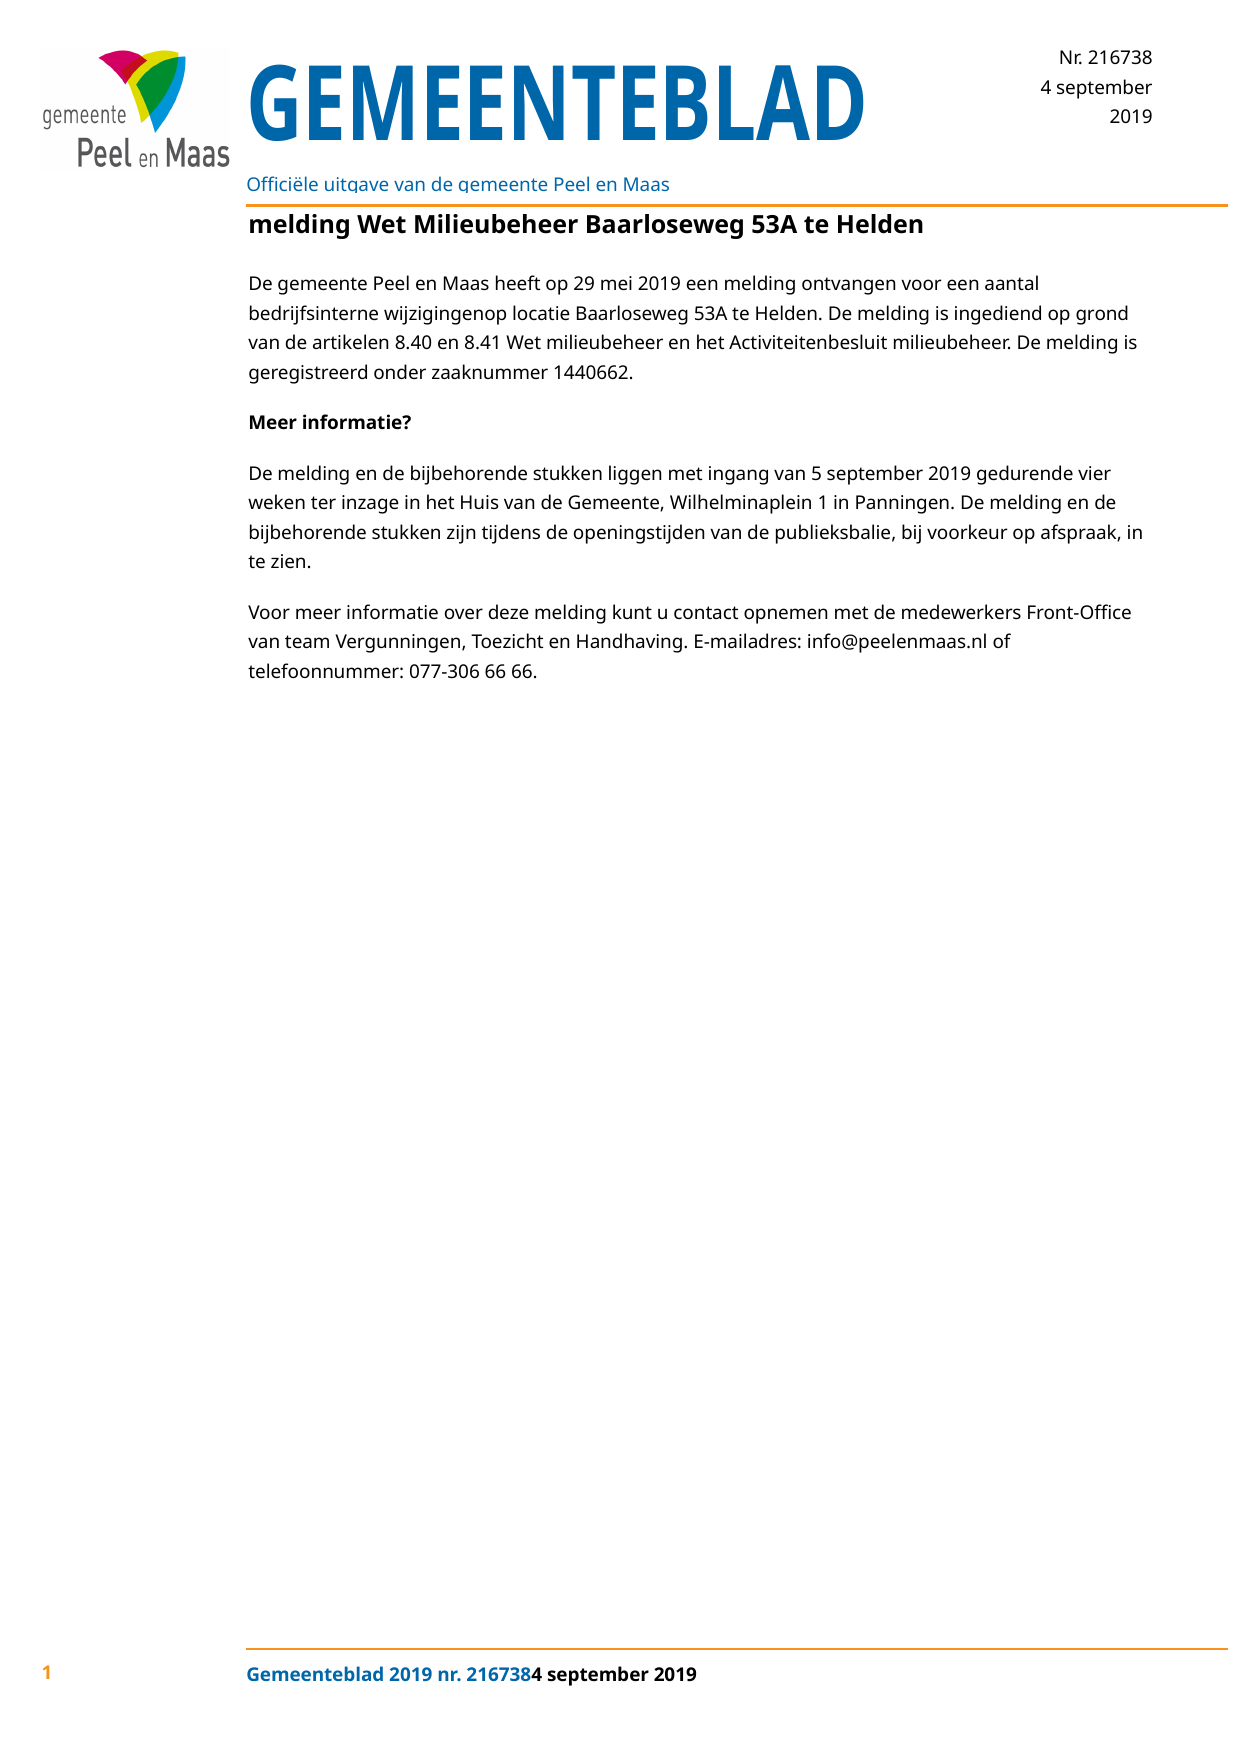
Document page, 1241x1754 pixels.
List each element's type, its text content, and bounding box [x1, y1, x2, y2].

text melding Wet Milieubeheer Baarloseweg 53A te Helden [248, 207, 1152, 241]
text Meer informatie? [248, 409, 1152, 435]
text De gemeente Peel en Maas heeft op 29 mei 2019 een melding ontvangen voor een aantal bedrijfsinterne wijzigingenop locatie Baarloseweg 53A te Helden. De melding is ingediend op grond van de artikelen 8.40 en 8.41 Wet milieubeheer en het Activiteitenbesluit milieubeheer. De melding is geregistreerd onder zaaknummer 1440662. [248, 270, 1152, 385]
text Voor meer informatie over deze melding kunt u contact opnemen met de medewerkers Front-Office van team Vergunningen, Toezicht en Handhaving. E-mailadres: info@peelenmaas.nl of telefoonnummer: 077-306 66 66. [248, 599, 1152, 684]
picture [41, 47, 231, 172]
text De melding en de bijbehorende stukken liggen met ingang van 5 september 2019 gedurende vier weken ter inzage in het Huis van de Gemeente, Wilhelminaplein 1 in Panningen. De melding en de bijbehorende stukken zijn tijdens de openingstijden van de publieksbalie, bij voorkeur op afspraak, in te zien. [248, 460, 1152, 574]
